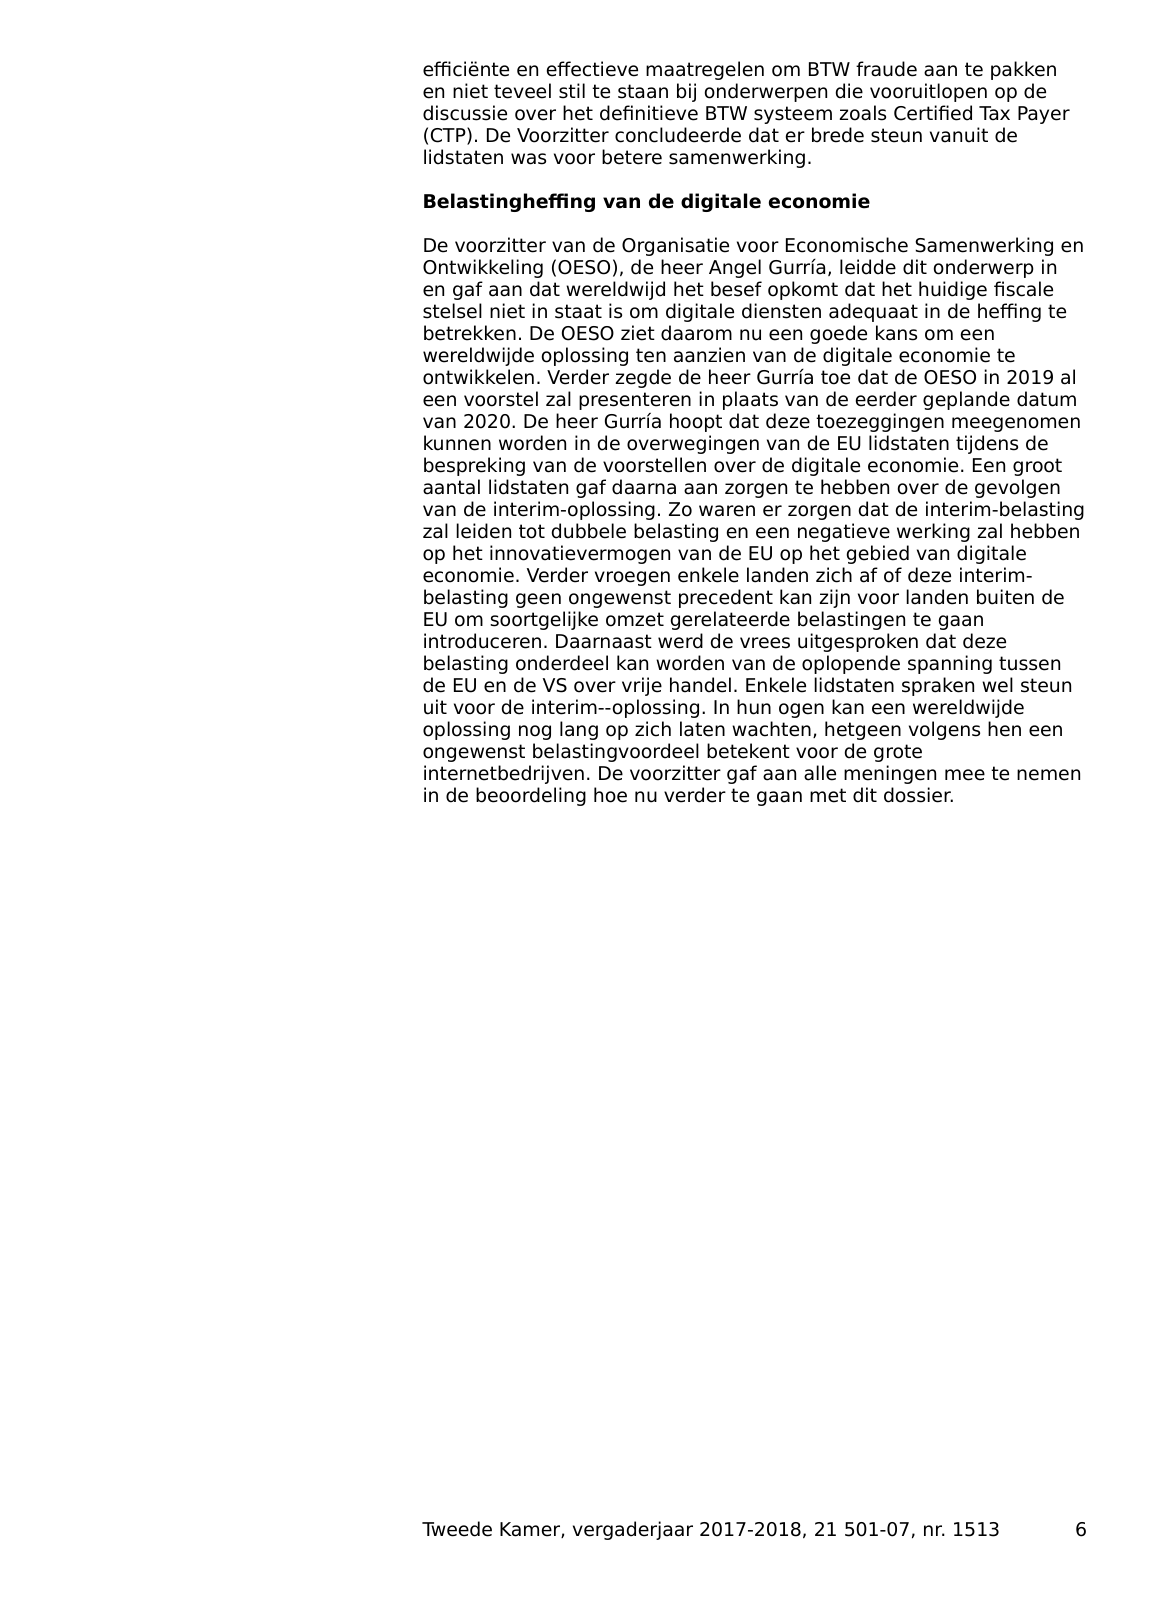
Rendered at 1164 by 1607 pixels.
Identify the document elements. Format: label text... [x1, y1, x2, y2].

text De voorzitter van de Organisatie voor Economische Samenwerking en Ontwikkeling (OESO), de heer Angel Gurría, leidde dit onderwerp in en gaf aan dat wereldwijd het besef opkomt dat het huidige fiscale stelsel niet in staat is om digitale diensten adequaat in de heffing te betrekken. De OESO ziet daarom nu een goede kans om een wereldwijde oplossing ten aanzien van de digitale economie te ontwikkelen. Verder zegde de heer Gurría toe dat de OESO in 2019 al een voorstel zal presenteren in plaats van de eerder geplande datum van 2020. De heer Gurría hoopt dat deze toezeggingen meegenomen kunnen worden in de overwegingen van de EU lidstaten tijdens de bespreking van de voorstellen over de digitale economie. Een groot aantal lidstaten gaf daarna aan zorgen te hebben over de gevolgen van de interim-oplossing. Zo waren er zorgen dat de interim-belasting zal leiden tot dubbele belasting en een negatieve werking zal hebben op het innovatievermogen van de EU op het gebied van digitale economie. Verder vroegen enkele landen zich af of deze interim- belasting geen ongewenst precedent kan zijn voor landen buiten de EU om soortgelijke omzet gerelateerde belastingen te gaan introduceren. Daarnaast werd de vrees uitgesproken dat deze belasting onderdeel kan worden van de oplopende spanning tussen de EU en de VS over vrije handel. Enkele lidstaten spraken wel steun uit voor de interim--oplossing. In hun ogen kan een wereldwijde oplossing nog lang op zich laten wachten, hetgeen volgens hen een ongewenst belastingvoordeel betekent voor de grote internetbedrijven. De voorzitter gaf aan alle meningen mee te nemen in de beoordeling hoe nu verder te gaan met dit dossier. [422, 235, 1087, 807]
text efficiënte en effectieve maatregelen om BTW fraude aan te pakken en niet teveel stil te staan bij onderwerpen die vooruitlopen op de discussie over het definitieve BTW systeem zoals Certified Tax Payer (CTP). De Voorzitter concludeerde dat er brede steun vanuit de lidstaten was voor betere samenwerking. [422, 59, 1087, 169]
subtitle Belastingheffing van de digitale economie [422, 191, 1087, 213]
